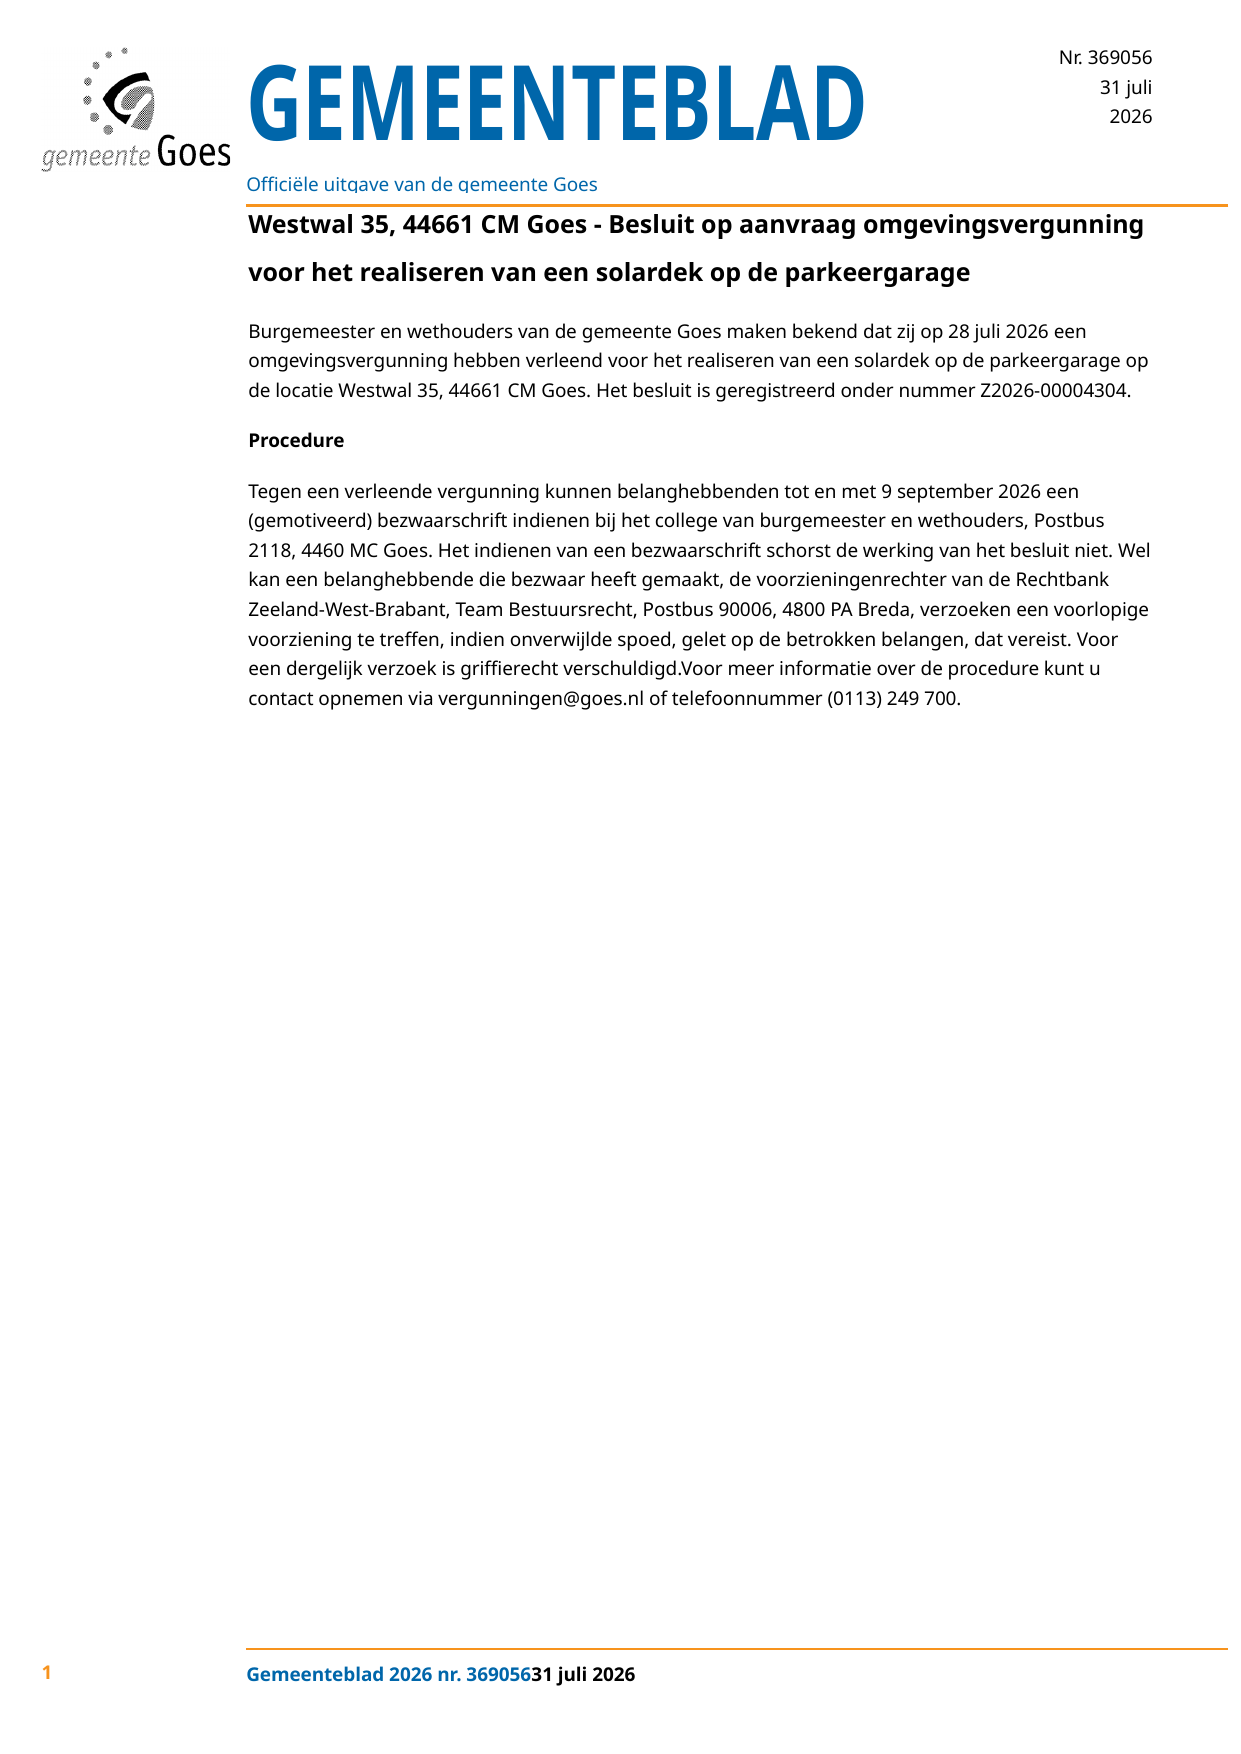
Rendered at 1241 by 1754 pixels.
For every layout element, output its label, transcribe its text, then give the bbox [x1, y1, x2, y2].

text Burgemeester en wethouders van de gemeente Goes maken bekend dat zij op 28 juli 2026 een omgevingsvergunning hebben verleend voor het realiseren van een solardek op de parkeergarage op de locatie Westwal 35, 44661 CM Goes. Het besluit is geregistreerd onder nummer Z2026-00004304. [248, 318, 1152, 403]
text Tegen een verleende vergunning kunnen belanghebbenden tot en met 9 september 2026 een (gemotiveerd) bezwaarschrift indienen bij het college van burgemeester en wethouders, Postbus 2118, 4460 MC Goes. Het indienen van een bezwaarschrift schorst de werking van het besluit niet. Wel kan een belanghebbende die bezwaar heeft gemaakt, de voorzieningenrechter van de Rechtbank Zeeland-West-Brabant, Team Bestuursrecht, Postbus 90006, 4800 PA Breda, verzoeken een voorlopige voorziening te treffen, indien onverwijlde spoed, gelet op de betrokken belangen, dat vereist. Voor een dergelijk verzoek is griffierecht verschuldigd.Voor meer informatie over de procedure kunt u contact opnemen via vergunningen@goes.nl of telefoonnummer (0113) 249 700. [248, 478, 1152, 711]
text Procedure [248, 427, 1152, 453]
text Westwal 35, 44661 CM Goes - Besluit op aanvraag omgevingsvergunning voor het realiseren van een solardek op de parkeergarage [248, 207, 1152, 288]
picture [41, 47, 231, 172]
